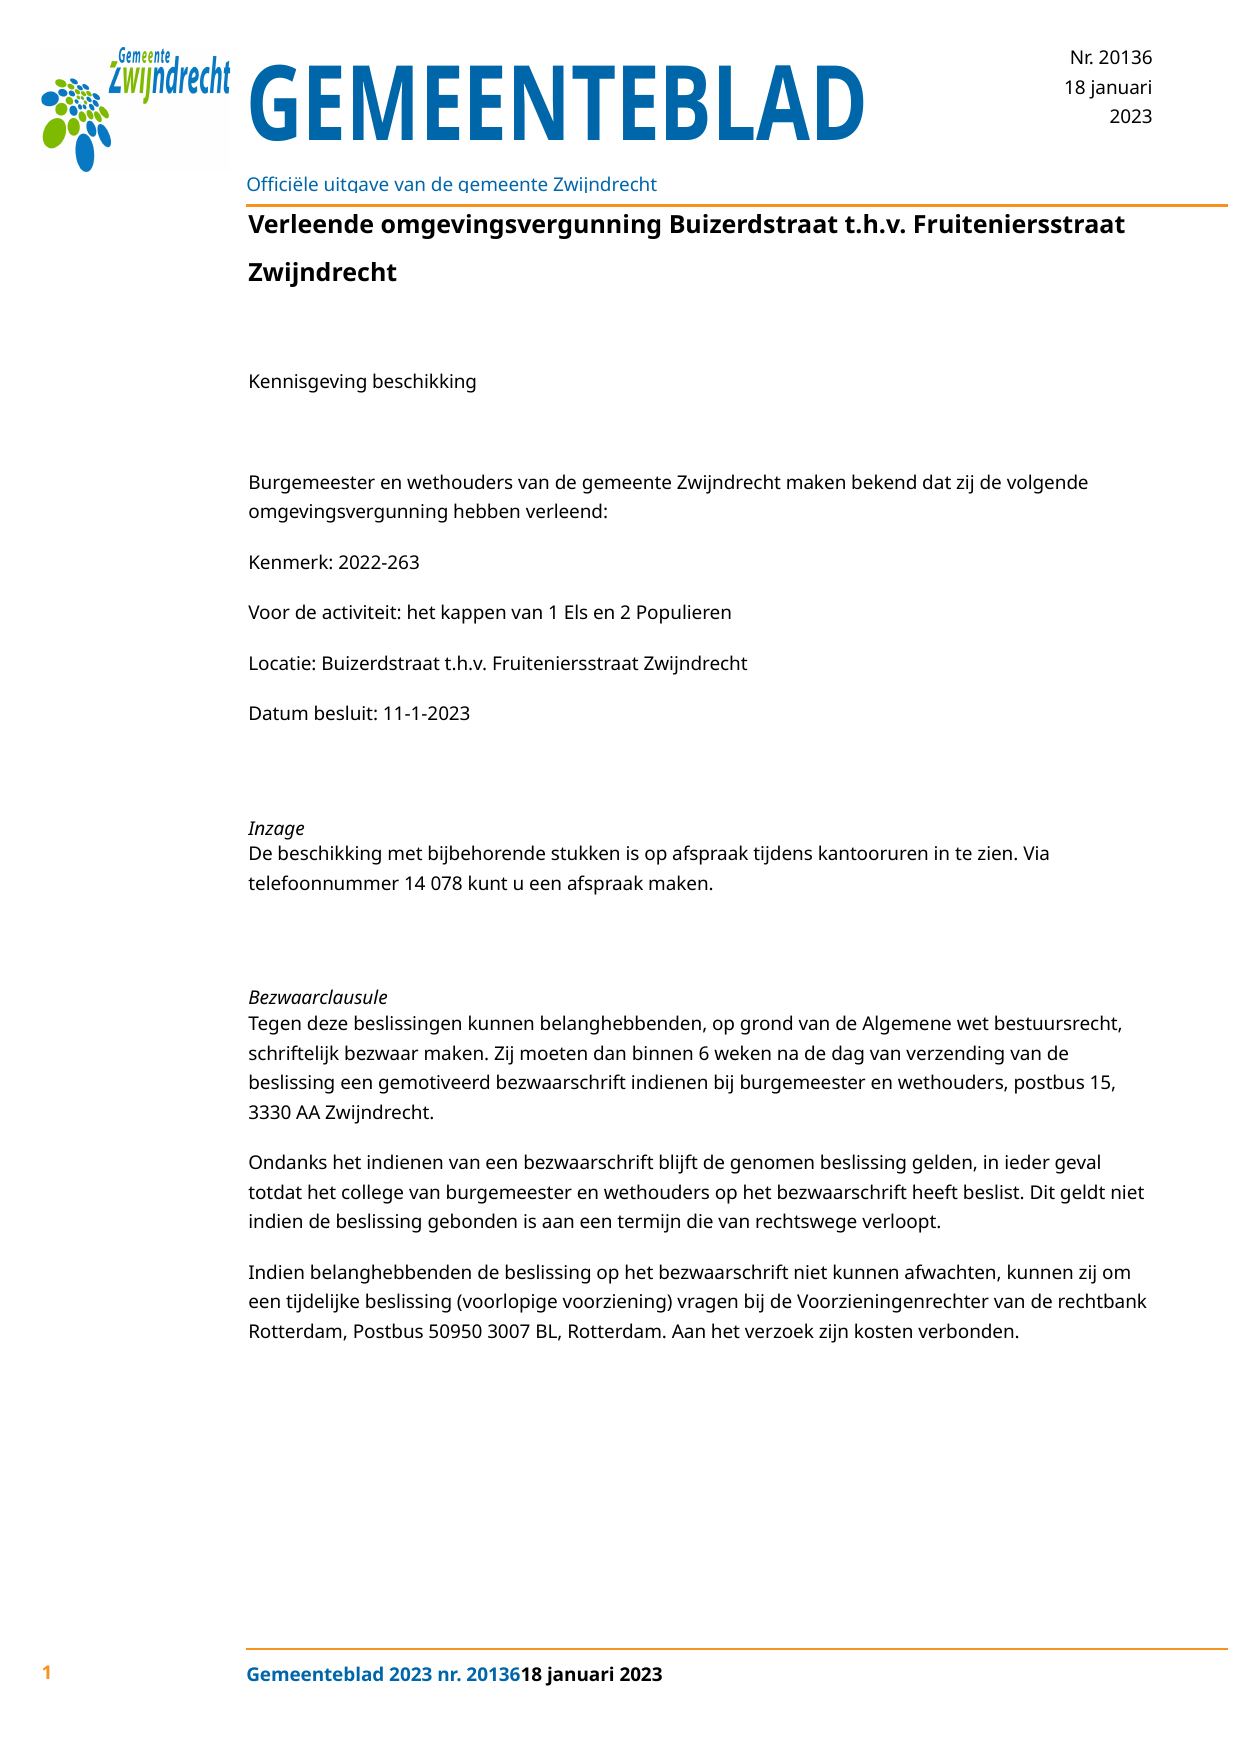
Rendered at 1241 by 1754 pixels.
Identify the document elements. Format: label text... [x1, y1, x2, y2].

text Tegen deze beslissingen kunnen belanghebbenden, op grond van de Algemene wet bestuursrecht, schriftelijk bezwaar maken. Zij moeten dan binnen 6 weken na de dag van verzending van de beslissing een gemotiveerd bezwaarschrift indienen bij burgemeester en wethouders, postbus 15, 3330 AA Zwijndrecht. [248, 1010, 1152, 1125]
text Bezwaarclausule [248, 984, 1152, 1010]
picture [41, 47, 231, 172]
text Inzage [248, 815, 1152, 841]
text Locatie: Buizerdstraat t.h.v. Fruiteniersstraat Zwijndrecht [248, 650, 1152, 676]
text Verleende omgevingsvergunning Buizerdstraat t.h.v. Fruiteniersstraat Zwijndrecht [248, 207, 1152, 288]
text De beschikking met bijbehorende stukken is op afspraak tijdens kantooruren in te zien. Via telefoonnummer 14 078 kunt u een afspraak maken. [248, 841, 1152, 896]
text Kennisgeving beschikking [248, 368, 1152, 394]
text Indien belanghebbenden de beslissing op het bezwaarschrift niet kunnen afwachten, kunnen zij om een tijdelijke beslissing (voorlopige voorziening) vragen bij de Voorzieningenrechter van de rechtbank Rotterdam, Postbus 50950 3007 BL, Rotterdam. Aan het verzoek zijn kosten verbonden. [248, 1259, 1152, 1344]
text Voor de activiteit: het kappen van 1 Els en 2 Populieren [248, 599, 1152, 625]
text Ondanks het indienen van een bezwaarschrift blijft de genomen beslissing gelden, in ieder geval totdat het college van burgemeester en wethouders op het bezwaarschrift heeft beslist. Dit geldt niet indien de beslissing gebonden is aan een termijn die van rechtswege verloopt. [248, 1149, 1152, 1234]
text Datum besluit: 11-1-2023 [248, 700, 1152, 726]
text Burgemeester en wethouders van de gemeente Zwijndrecht maken bekend dat zij de volgende omgevingsvergunning hebben verleend: [248, 469, 1152, 524]
text Kenmerk: 2022-263 [248, 549, 1152, 575]
